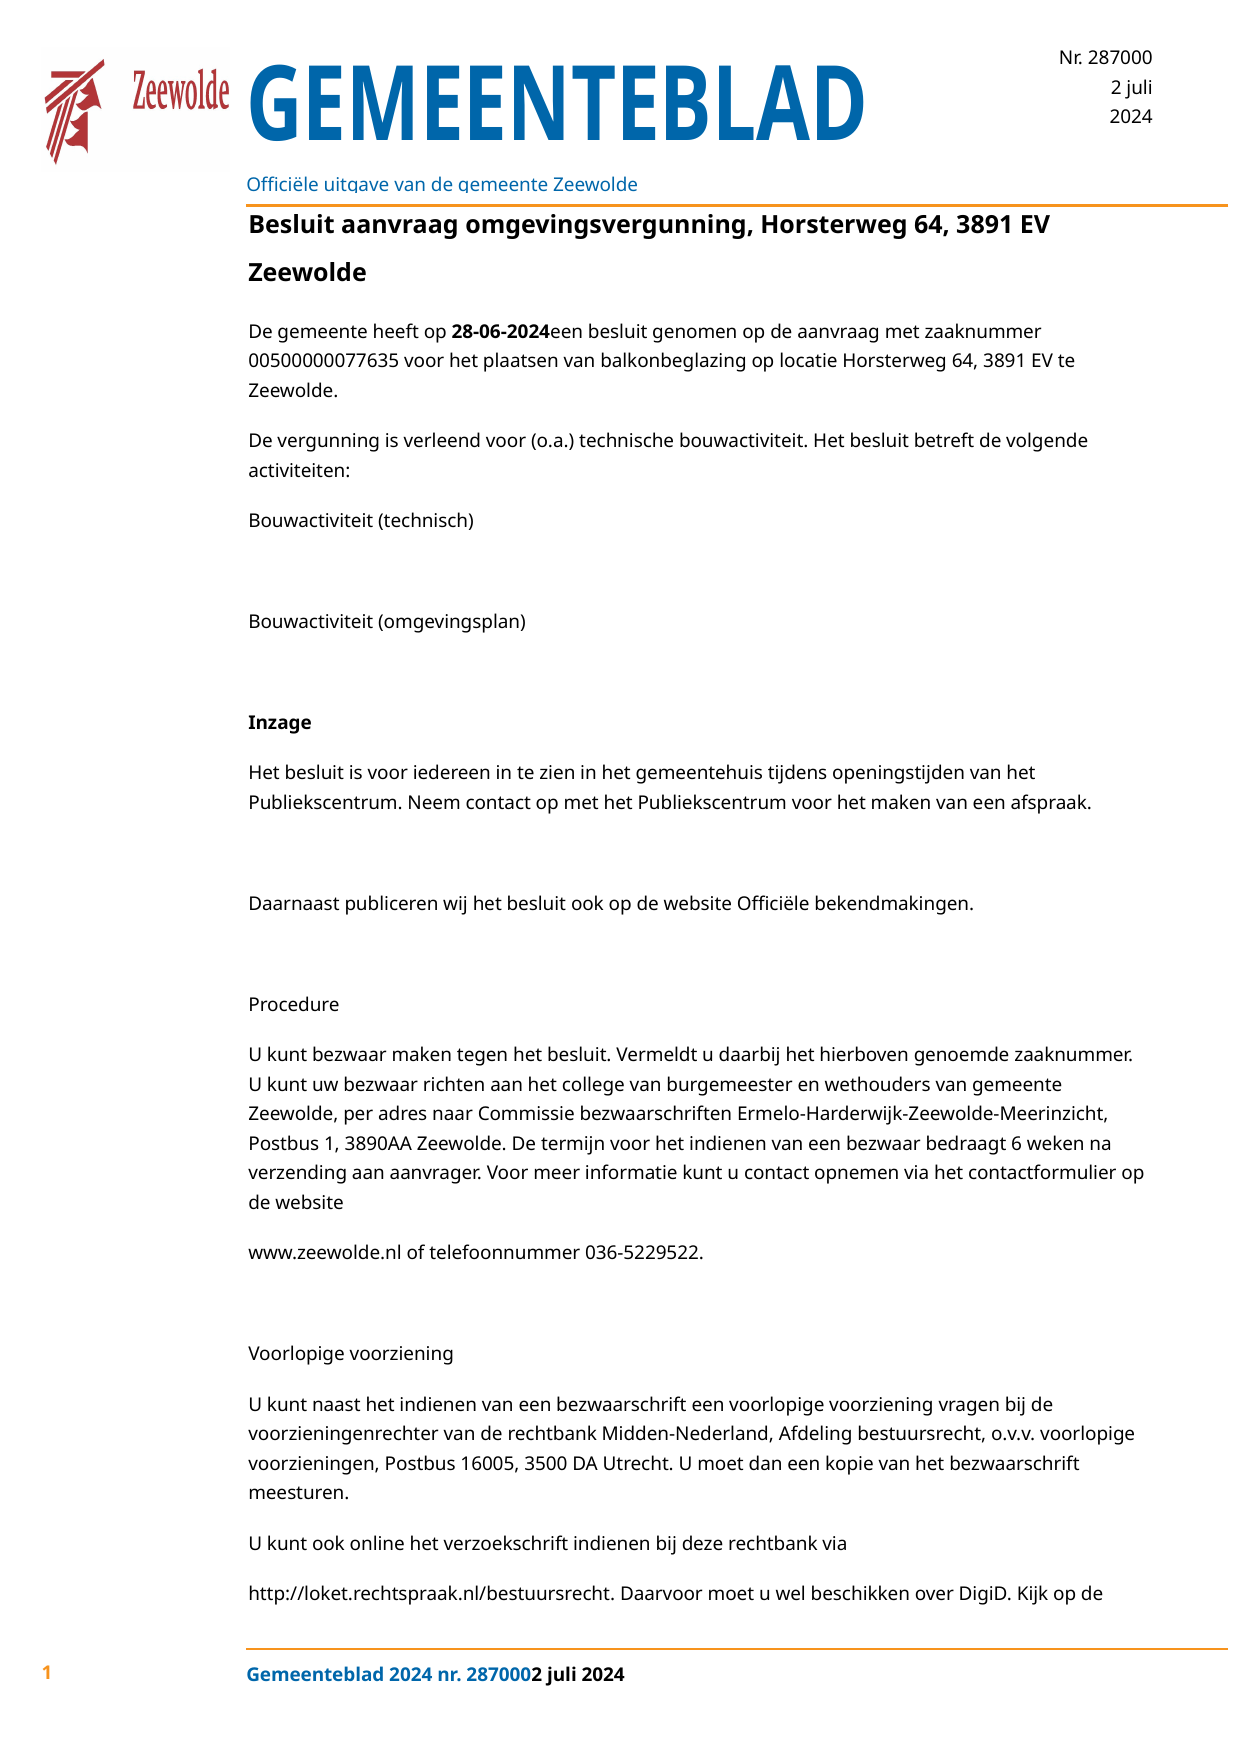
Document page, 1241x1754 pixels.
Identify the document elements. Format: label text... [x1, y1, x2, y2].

text http://loket.rechtspraak.nl/bestuursrecht. Daarvoor moet u wel beschikken over DigiD. Kijk op de [248, 1580, 1152, 1606]
text De gemeente heeft op 28-06-2024een besluit genomen op de aanvraag met zaaknummer 00500000077635 voor het plaatsen van balkonbeglazing op locatie Horsterweg 64, 3891 EV te Zeewolde. [248, 318, 1152, 403]
text Voorlopige voorziening [248, 1340, 1152, 1366]
text Bouwactiviteit (technisch) [248, 507, 1152, 533]
text U kunt naast het indienen van een bezwaarschrift een voorlopige voorziening vragen bij de voorzieningenrechter van de rechtbank Midden-Nederland, Afdeling bestuursrecht, o.v.v. voorlopige voorzieningen, Postbus 16005, 3500 DA Utrecht. U moet dan een kopie van het bezwaarschrift meesturen. [248, 1391, 1152, 1505]
text Procedure [248, 991, 1152, 1017]
text Het besluit is voor iedereen in te zien in het gemeentehuis tijdens openingstijden van het Publiekscentrum. Neem contact op met het Publiekscentrum voor het maken van een afspraak. [248, 759, 1152, 815]
text Bouwactiviteit (omgevingsplan) [248, 608, 1152, 634]
text De vergunning is verleend voor (o.a.) technische bouwactiviteit. Het besluit betreft de volgende activiteiten: [248, 427, 1152, 483]
text www.zeewolde.nl of telefoonnummer 036-5229522. [248, 1239, 1152, 1265]
text U kunt ook online het verzoekschrift indienen bij deze rechtbank via [248, 1530, 1152, 1556]
text Besluit aanvraag omgevingsvergunning, Horsterweg 64, 3891 EV Zeewolde [248, 207, 1152, 288]
text Inzage [248, 709, 1152, 735]
text U kunt bezwaar maken tegen het besluit. Vermeldt u daarbij het hierboven genoemde zaaknummer. U kunt uw bezwaar richten aan het college van burgemeester en wethouders van gemeente Zeewolde, per adres naar Commissie bezwaarschriften Ermelo-Harderwijk-Zeewolde-Meerinzicht, Postbus 1, 3890AA Zeewolde. De termijn voor het indienen van een bezwaar bedraagt 6 weken na verzending aan aanvrager. Voor meer informatie kunt u contact opnemen via het contactformulier op de website [248, 1041, 1152, 1215]
picture [41, 47, 231, 172]
text Daarnaast publiceren wij het besluit ook op de website Officiële bekendmakingen. [248, 890, 1152, 916]
